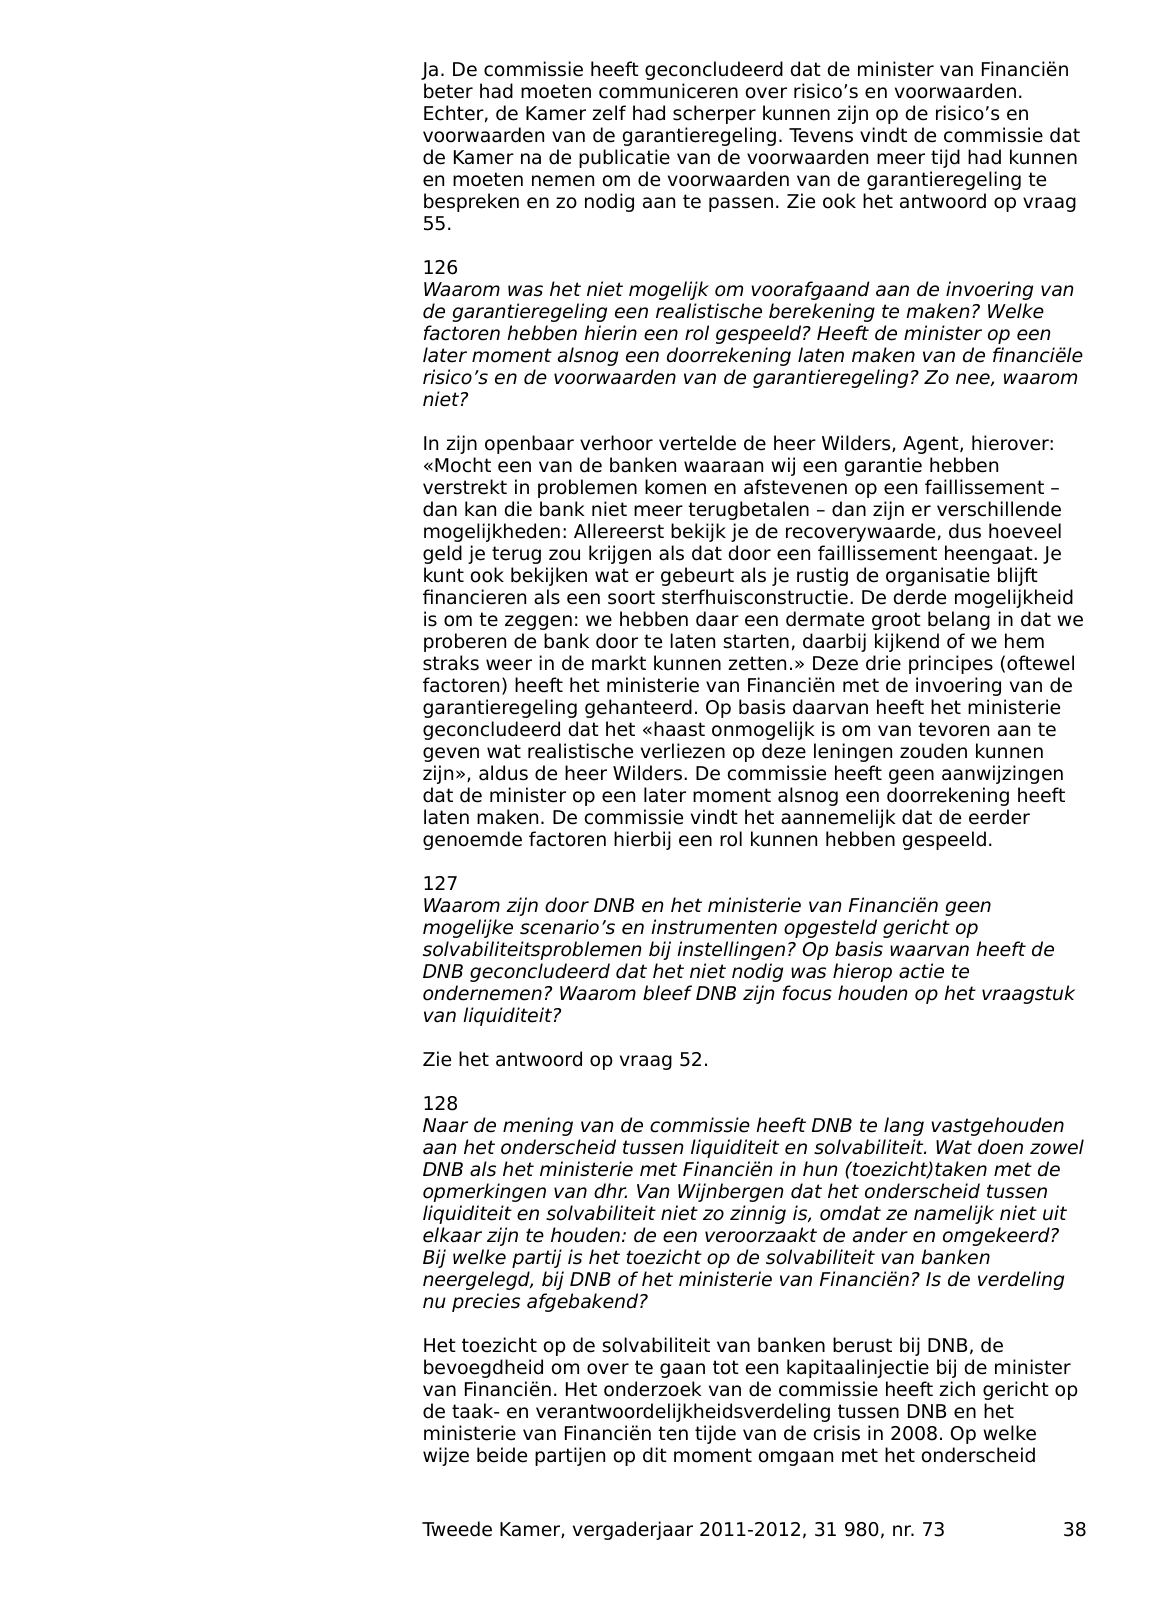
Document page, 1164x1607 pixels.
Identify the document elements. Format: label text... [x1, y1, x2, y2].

text Naar de mening van de commissie heeft DNB te lang vastgehouden aan het onderscheid tussen liquiditeit en solvabiliteit. Wat doen zowel DNB als het ministerie met Financiën in hun (toezicht)taken met de opmerkingen van dhr. Van Wijnbergen dat het onderscheid tussen liquiditeit en solvabiliteit niet zo zinnig is, omdat ze namelijk niet uit elkaar zijn te houden: de een veroorzaakt de ander en omgekeerd? Bij welke partij is het toezicht op de solvabiliteit van banken neergelegd, bij DNB of het ministerie van Financiën? Is de verdeling nu precies afgebakend? [422, 1115, 1087, 1313]
text 126 [422, 257, 1087, 279]
text Het toezicht op de solvabiliteit van banken berust bij DNB, de bevoegdheid om over te gaan tot een kapitaalinjectie bij de minister van Financiën. Het onderzoek van de commissie heeft zich gericht op de taak- en verantwoordelijkheidsverdeling tussen DNB en het ministerie van Financiën ten tijde van de crisis in 2008. Op welke wijze beide partijen op dit moment omgaan met het onderscheid [422, 1335, 1087, 1467]
text Waarom was het niet mogelijk om voorafgaand aan de invoering van de garantieregeling een realistische berekening te maken? Welke factoren hebben hierin een rol gespeeld? Heeft de minister op een later moment alsnog een doorrekening laten maken van de financiële risico’s en de voorwaarden van de garantieregeling? Zo nee, waarom niet? [422, 279, 1087, 411]
text Ja. De commissie heeft geconcludeerd dat de minister van Financiën beter had moeten communiceren over risico’s en voorwaarden. Echter, de Kamer zelf had scherper kunnen zijn op de risico’s en voorwaarden van de garantieregeling. Tevens vindt de commissie dat de Kamer na de publicatie van de voorwaarden meer tijd had kunnen en moeten nemen om de voorwaarden van de garantieregeling te bespreken en zo nodig aan te passen. Zie ook het antwoord op vraag 55. [422, 59, 1087, 235]
text 128 [422, 1093, 1087, 1115]
text 127 [422, 873, 1087, 895]
text In zijn openbaar verhoor vertelde de heer Wilders, Agent, hierover: «Mocht een van de banken waaraan wij een garantie hebben verstrekt in problemen komen en afstevenen op een faillissement – dan kan die bank niet meer terugbetalen – dan zijn er verschillende mogelijkheden: Allereerst bekijk je de recoverywaarde, dus hoeveel geld je terug zou krijgen als dat door een faillissement heengaat. Je kunt ook bekijken wat er gebeurt als je rustig de organisatie blijft financieren als een soort sterfhuisconstructie. De derde mogelijkheid is om te zeggen: we hebben daar een dermate groot belang in dat we proberen de bank door te laten starten, daarbij kijkend of we hem straks weer in de markt kunnen zetten.» Deze drie principes (oftewel factoren) heeft het ministerie van Financiën met de invoering van de garantieregeling gehanteerd. Op basis daarvan heeft het ministerie geconcludeerd dat het «haast onmogelijk is om van tevoren aan te geven wat realistische verliezen op deze leningen zouden kunnen zijn», aldus de heer Wilders. De commissie heeft geen aanwijzingen dat de minister op een later moment alsnog een doorrekening heeft laten maken. De commissie vindt het aannemelijk dat de eerder genoemde factoren hierbij een rol kunnen hebben gespeeld. [422, 433, 1087, 851]
text Waarom zijn door DNB en het ministerie van Financiën geen mogelijke scenario’s en instrumenten opgesteld gericht op solvabiliteitsproblemen bij instellingen? Op basis waarvan heeft de DNB geconcludeerd dat het niet nodig was hierop actie te ondernemen? Waarom bleef DNB zijn focus houden op het vraagstuk van liquiditeit? [422, 895, 1087, 1027]
text Zie het antwoord op vraag 52. [422, 1049, 1087, 1071]
